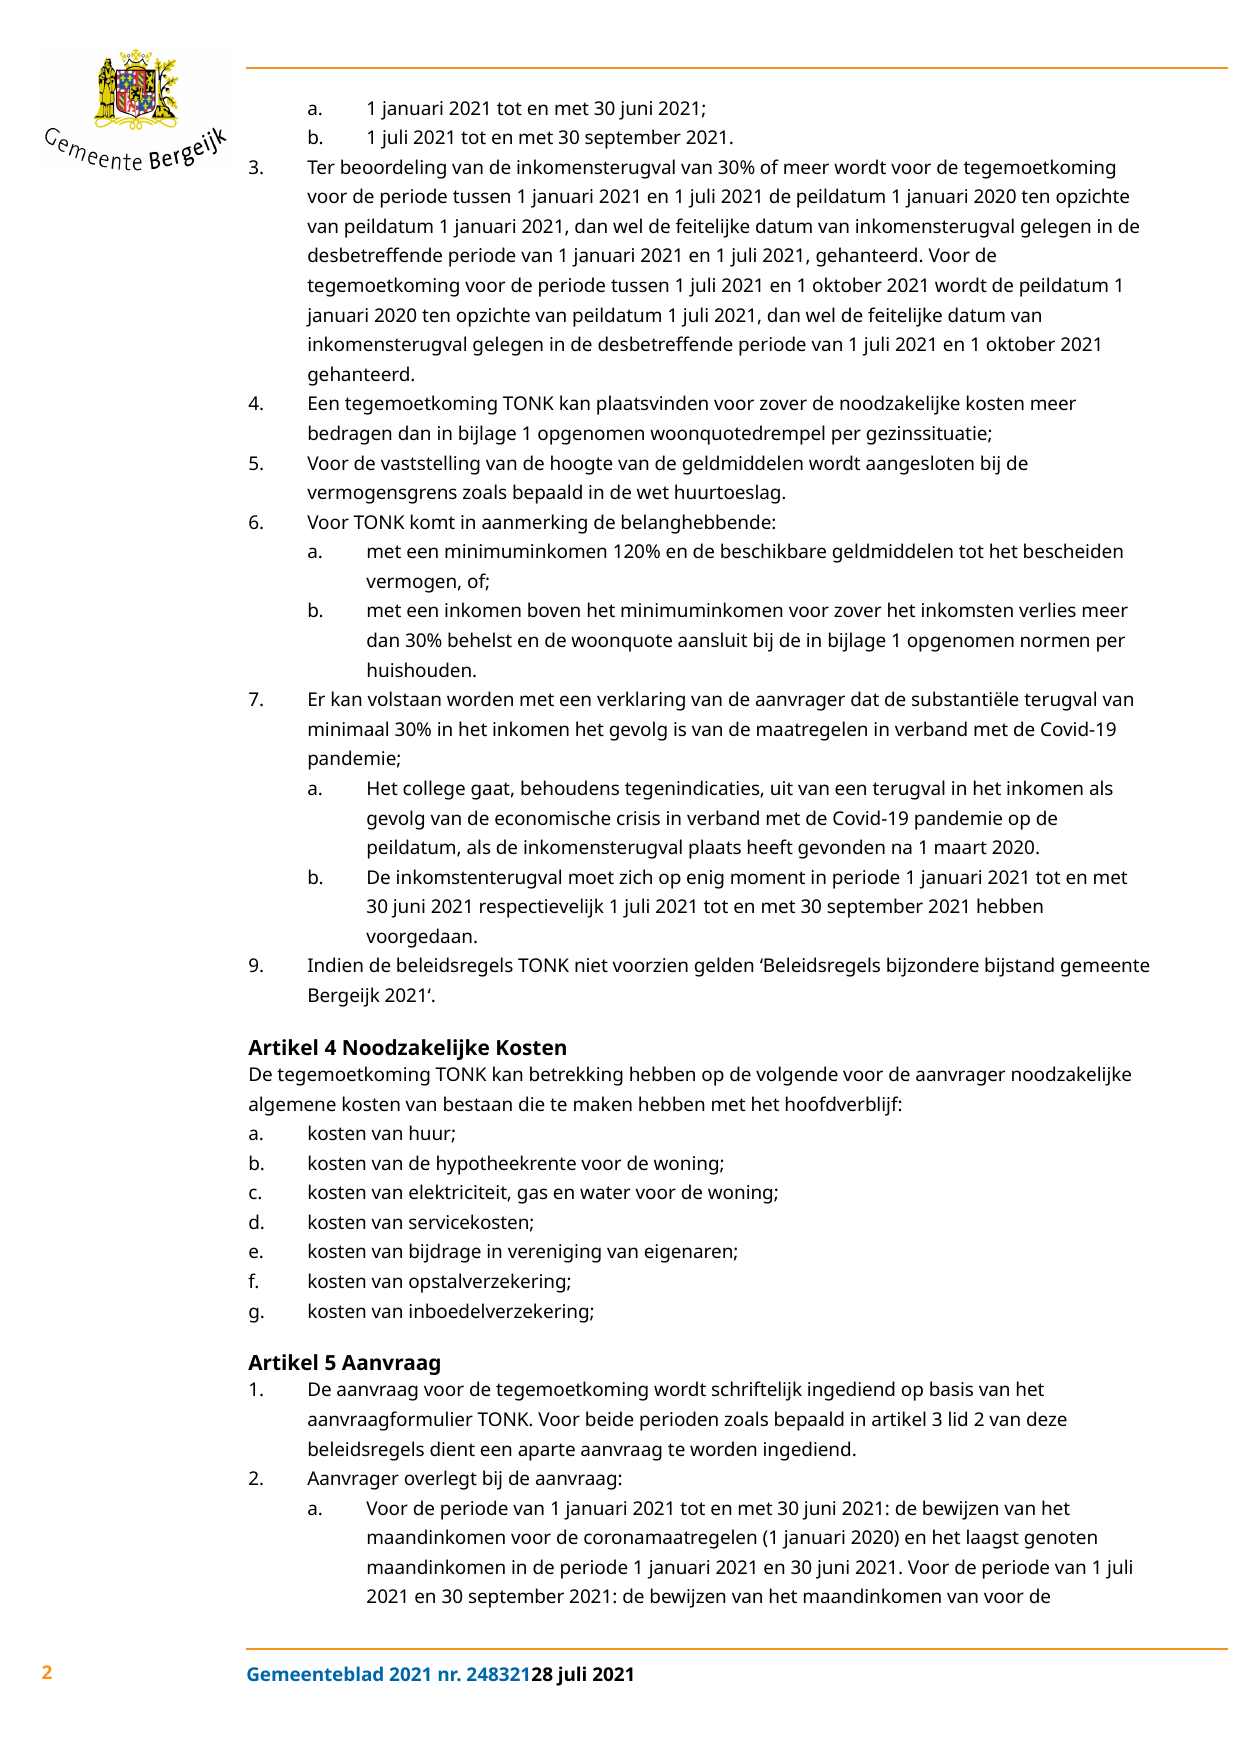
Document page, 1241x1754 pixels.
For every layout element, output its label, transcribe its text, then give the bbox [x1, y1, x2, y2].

list kosten van huur; [248, 1120, 1152, 1146]
list Er kan volstaan worden met een verklaring van de aanvrager dat de substantiële terugval van minimaal 30% in het inkomen het gevolg is van de maatregelen in verband met de Covid-19 pandemie; [248, 686, 1152, 771]
list kosten van de hypotheekrente voor de woning; [248, 1150, 1152, 1176]
text Artikel 4 Noodzakelijke Kosten [248, 1033, 1152, 1061]
list Indien de beleidsregels TONK niet voorzien gelden ‘Beleidsregels bijzondere bijstand gemeente Bergeijk 2021‘. [248, 953, 1152, 1008]
list met een minimuminkomen 120% en de beschikbare geldmiddelen tot het bescheiden vermogen, of; [307, 538, 1152, 594]
list 1 januari 2021 tot en met 30 juni 2021; [307, 95, 1152, 121]
list kosten van opstalverzekering; [248, 1268, 1152, 1294]
list Ter beoordeling van de inkomensterugval van 30% of meer wordt voor de tegemoetkoming voor de periode tussen 1 januari 2021 en 1 juli 2021 de peildatum 1 januari 2020 ten opzichte van peildatum 1 januari 2021, dan wel de feitelijke datum van inkomensterugval gelegen in de desbetreffende periode van 1 januari 2021 en 1 juli 2021, gehanteerd. Voor de tegemoetkoming voor de periode tussen 1 juli 2021 en 1 oktober 2021 wordt de peildatum 1 januari 2020 ten opzichte van peildatum 1 juli 2021, dan wel de feitelijke datum van inkomensterugval gelegen in de desbetreffende periode van 1 juli 2021 en 1 oktober 2021 gehanteerd. [248, 154, 1152, 387]
list kosten van servicekosten; [248, 1209, 1152, 1235]
text Artikel 5 Aanvraag [248, 1348, 1152, 1377]
list De inkomstenterugval moet zich op enig moment in periode 1 januari 2021 tot en met 30 juni 2021 respectievelijk 1 juli 2021 tot en met 30 september 2021 hebben voorgedaan. [307, 864, 1152, 949]
list met een inkomen boven het minimuminkomen voor zover het inkomsten verlies meer dan 30% behelst en de woonquote aansluit bij de in bijlage 1 opgenomen normen per huishouden. [307, 598, 1152, 683]
list De aanvraag voor de tegemoetkoming wordt schriftelijk ingediend op basis van het aanvraagformulier TONK. Voor beide perioden zoals bepaald in artikel 3 lid 2 van deze beleidsregels dient een aparte aanvraag te worden ingediend. [248, 1377, 1152, 1462]
list kosten van elektriciteit, gas en water voor de woning; [248, 1179, 1152, 1205]
list Het college gaat, behoudens tegenindicaties, uit van een terugval in het inkomen als gevolg van de economische crisis in verband met de Covid-19 pandemie op de peildatum, als de inkomensterugval plaats heeft gevonden na 1 maart 2020. [307, 775, 1152, 860]
list 1 juli 2021 tot en met 30 september 2021. [307, 124, 1152, 150]
list Voor de vaststelling van de hoogte van de geldmiddelen wordt aangesloten bij de vermogensgrens zoals bepaald in de wet huurtoeslag. [248, 450, 1152, 505]
text De tegemoetkoming TONK kan betrekking hebben op de volgende voor de aanvrager noodzakelijke algemene kosten van bestaan die te maken hebben met het hoofdverblijf: [248, 1061, 1152, 1116]
list Een tegemoetkoming TONK kan plaatsvinden voor zover de noodzakelijke kosten meer bedragen dan in bijlage 1 opgenomen woonquotedrempel per gezinssituatie; [248, 391, 1152, 446]
list kosten van inboedelverzekering; [248, 1298, 1152, 1323]
list kosten van bijdrage in vereniging van eigenaren; [248, 1239, 1152, 1264]
picture [41, 47, 231, 172]
list Aanvrager overlegt bij de aanvraag: [248, 1465, 1152, 1491]
list Voor TONK komt in aanmerking de belanghebbende: [248, 509, 1152, 535]
list Voor de periode van 1 januari 2021 tot en met 30 juni 2021: de bewijzen van het maandinkomen voor de coronamaatregelen (1 januari 2020) en het laagst genoten maandinkomen in de periode 1 januari 2021 en 30 juni 2021. Voor de periode van 1 juli 2021 en 30 september 2021: de bewijzen van het maandinkomen van voor de [307, 1495, 1152, 1609]
